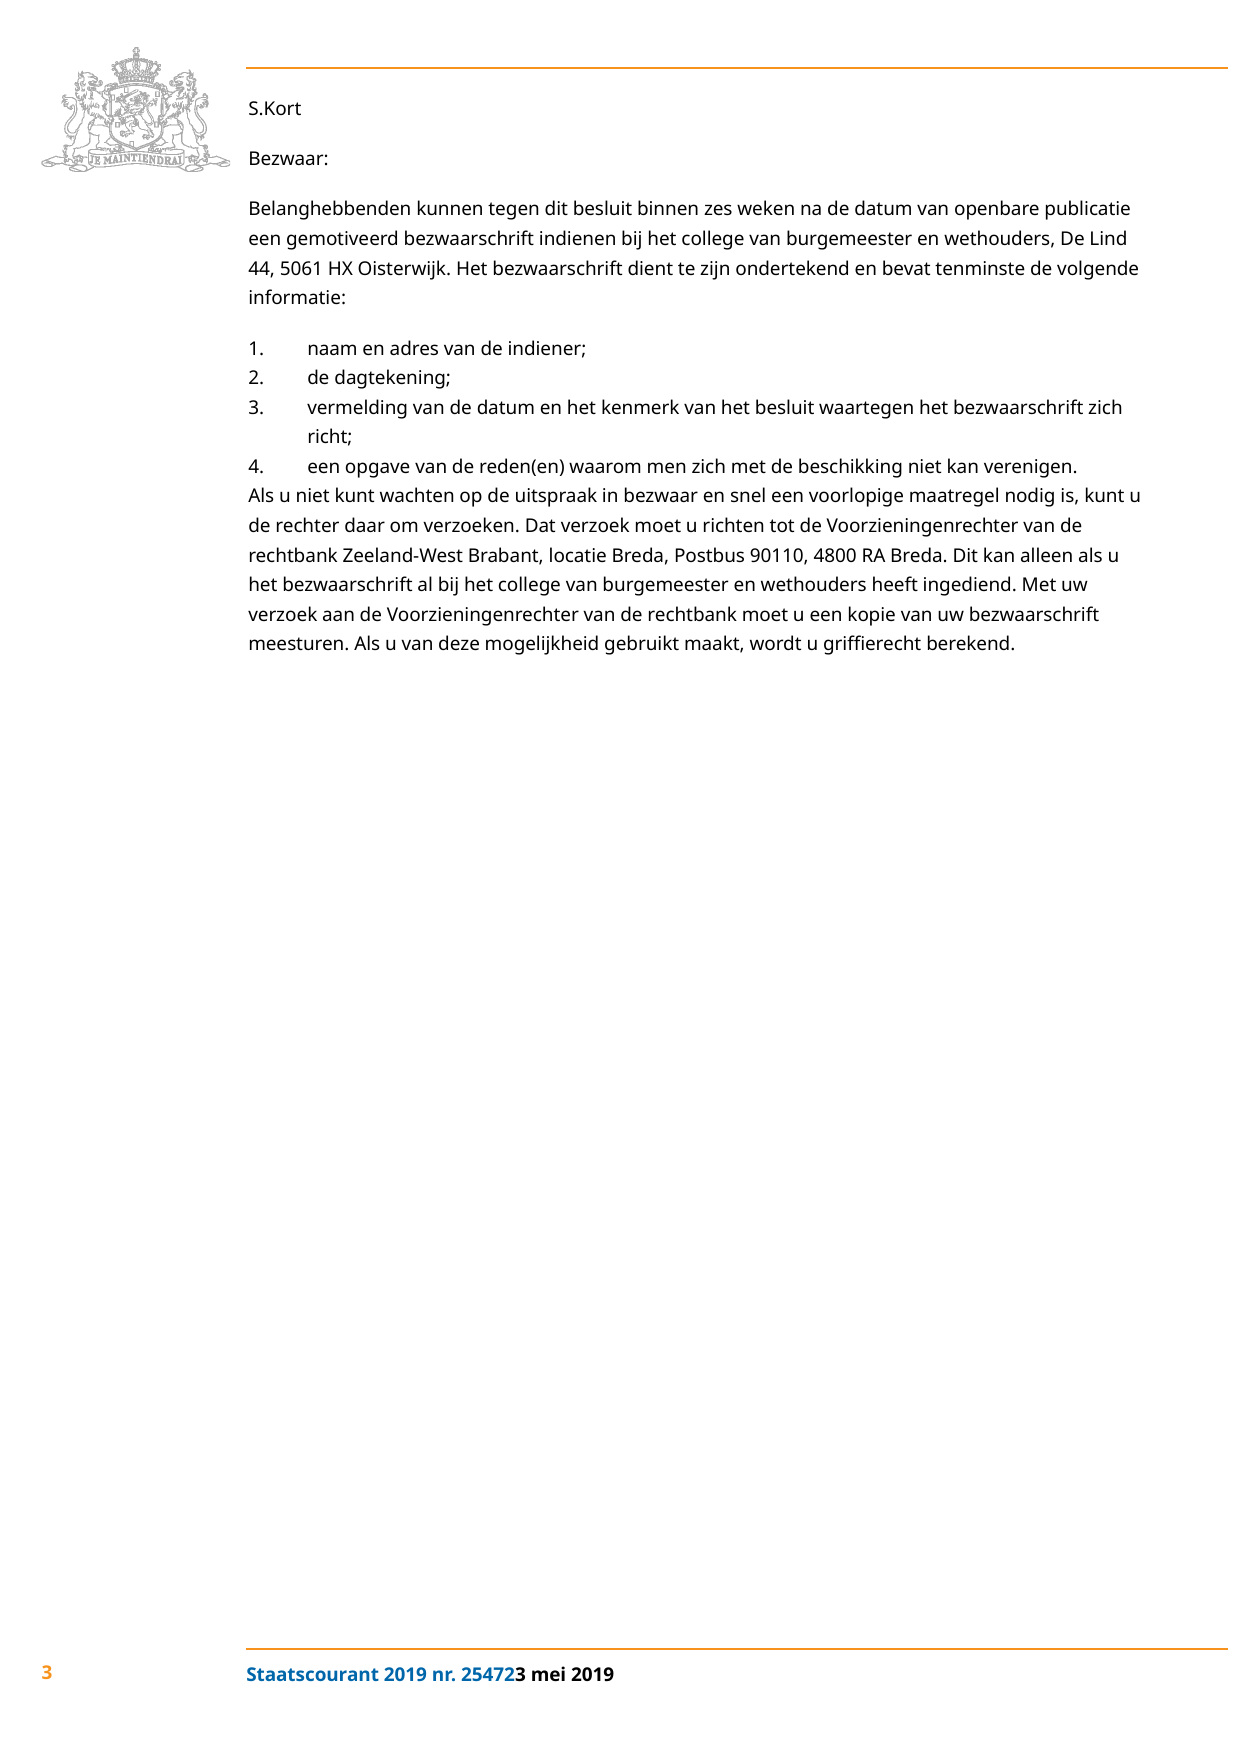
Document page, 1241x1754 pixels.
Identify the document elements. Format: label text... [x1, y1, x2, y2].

list naam en adres van de indiener; [248, 335, 1152, 361]
list een opgave van de reden(en) waarom men zich met de beschikking niet kan verenigen. [248, 453, 1152, 479]
text Als u niet kunt wachten op de uitspraak in bezwaar en snel een voorlopige maatregel nodig is, kunt u de rechter daar om verzoeken. Dat verzoek moet u richten tot de Voorzieningenrechter van de rechtbank Zeeland-West Brabant, locatie Breda, Postbus 90110, 4800 RA Breda. Dit kan alleen als u het bezwaarschrift al bij het college van burgemeester en wethouders heeft ingediend. Met uw verzoek aan de Voorzieningenrechter van de rechtbank moet u een kopie van uw bezwaarschrift meesturen. Als u van deze mogelijkheid gebruikt maakt, wordt u griffierecht berekend. [248, 483, 1152, 656]
text Bezwaar: [248, 145, 1152, 171]
list de dagtekening; [248, 364, 1152, 390]
picture [41, 47, 231, 172]
list vermelding van de datum en het kenmerk van het besluit waartegen het bezwaarschrift zich richt; [248, 394, 1152, 449]
text S.Kort [248, 95, 1152, 121]
text Belanghebbenden kunnen tegen dit besluit binnen zes weken na de datum van openbare publicatie een gemotiveerd bezwaarschrift indienen bij het college van burgemeester en wethouders, De Lind 44, 5061 HX Oisterwijk. Het bezwaarschrift dient te zijn ondertekend en bevat tenminste de volgende informatie: [248, 196, 1152, 310]
